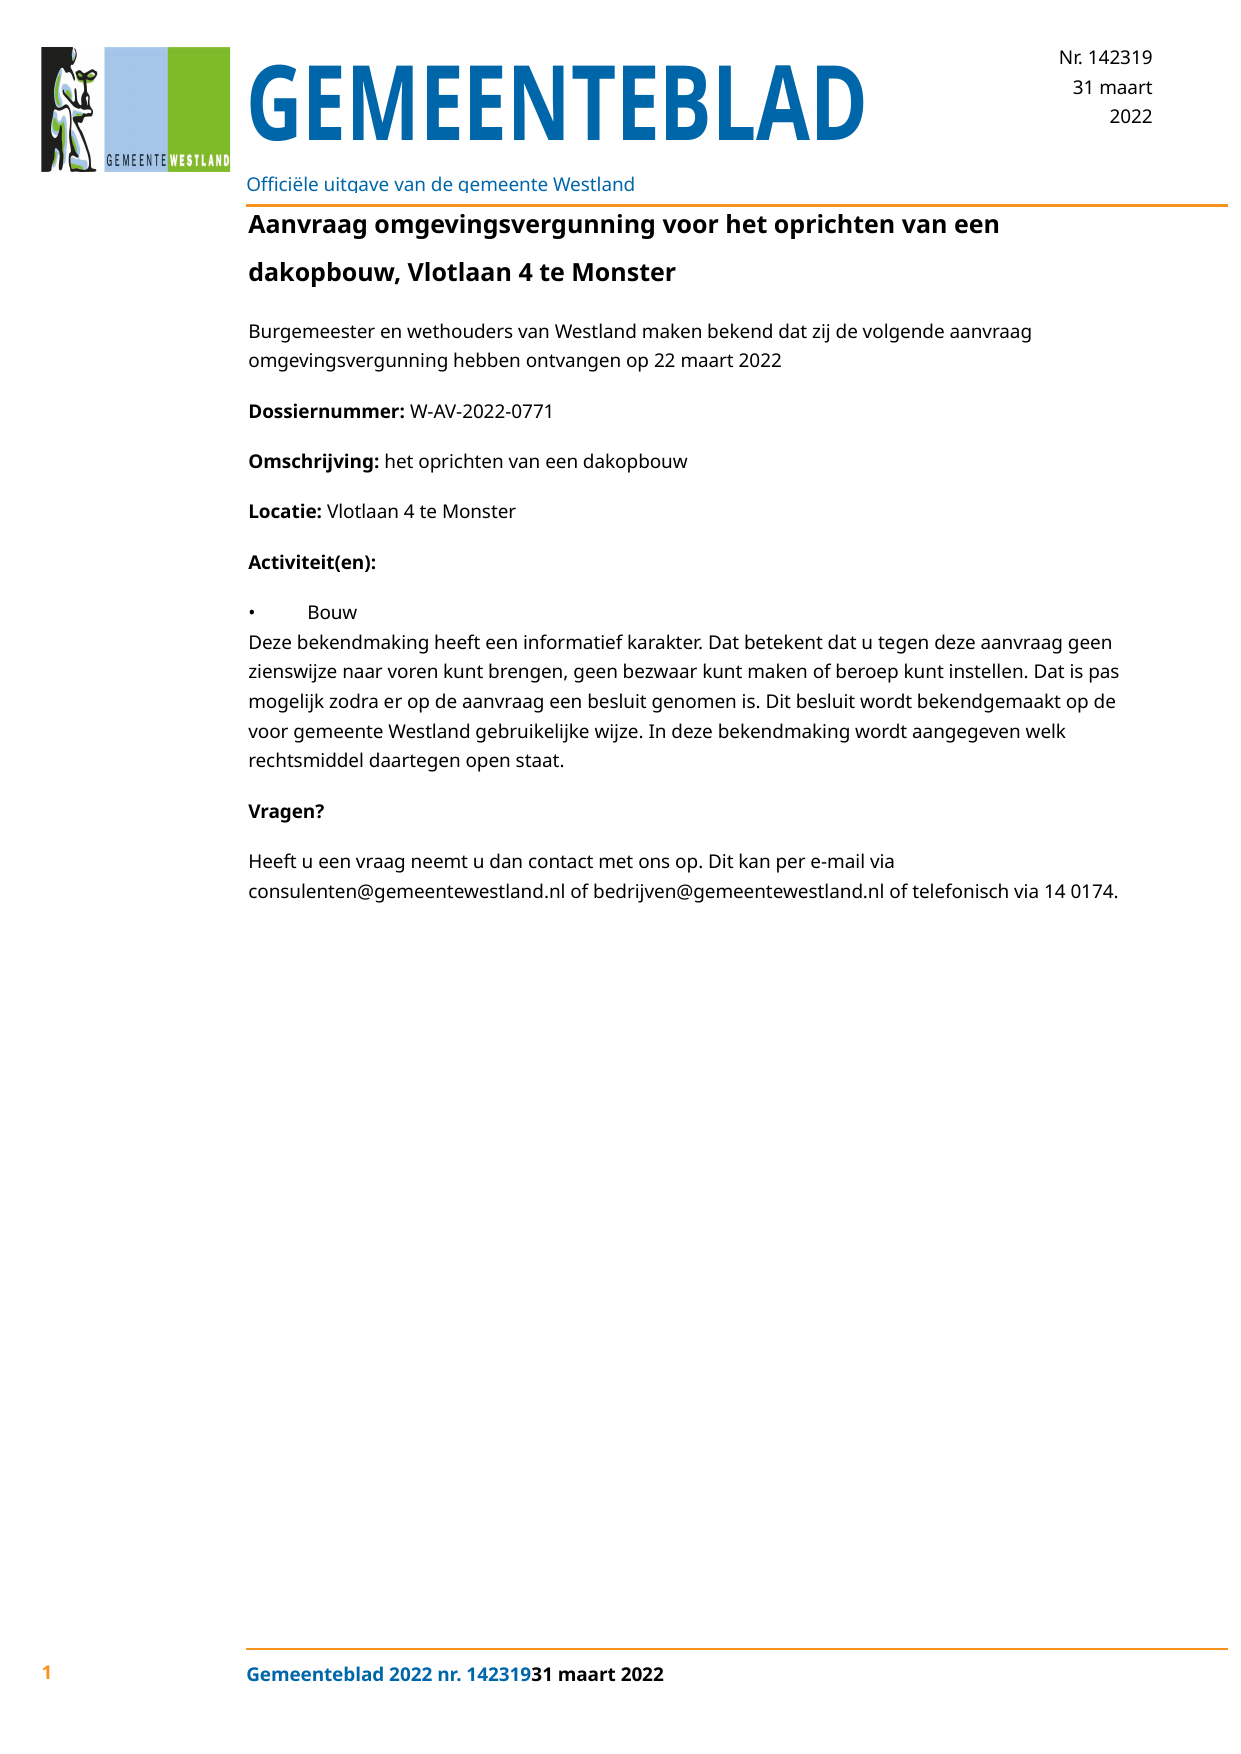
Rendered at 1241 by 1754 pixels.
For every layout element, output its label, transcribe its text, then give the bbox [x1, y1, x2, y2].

text Omschrijving: het oprichten van een dakopbouw [248, 448, 1152, 474]
text Vragen? [248, 798, 1152, 824]
text Deze bekendmaking heeft een informatief karakter. Dat betekent dat u tegen deze aanvraag geen zienswijze naar voren kunt brengen, geen bezwaar kunt maken of beroep kunt instellen. Dat is pas mogelijk zodra er op de aanvraag een besluit genomen is. Dit besluit wordt bekendgemaakt op de voor gemeente Westland gebruikelijke wijze. In deze bekendmaking wordt aangegeven welk rechtsmiddel daartegen open staat. [248, 629, 1152, 773]
text Aanvraag omgevingsvergunning voor het oprichten van een dakopbouw, Vlotlaan 4 te Monster [248, 207, 1152, 288]
text Locatie: Vlotlaan 4 te Monster [248, 499, 1152, 524]
picture [41, 47, 231, 172]
text Heeft u een vraag neemt u dan contact met ons op. Dit kan per e-mail via consulenten@gemeentewestland.nl of bedrijven@gemeentewestland.nl of telefonisch via 14 0174. [248, 848, 1152, 904]
text Activiteit(en): [248, 549, 1152, 575]
list Bouw [248, 599, 1152, 625]
text Dossiernummer: W-AV-2022-0771 [248, 398, 1152, 424]
text Burgemeester en wethouders van Westland maken bekend dat zij de volgende aanvraag omgevingsvergunning hebben ontvangen op 22 maart 2022 [248, 318, 1152, 373]
